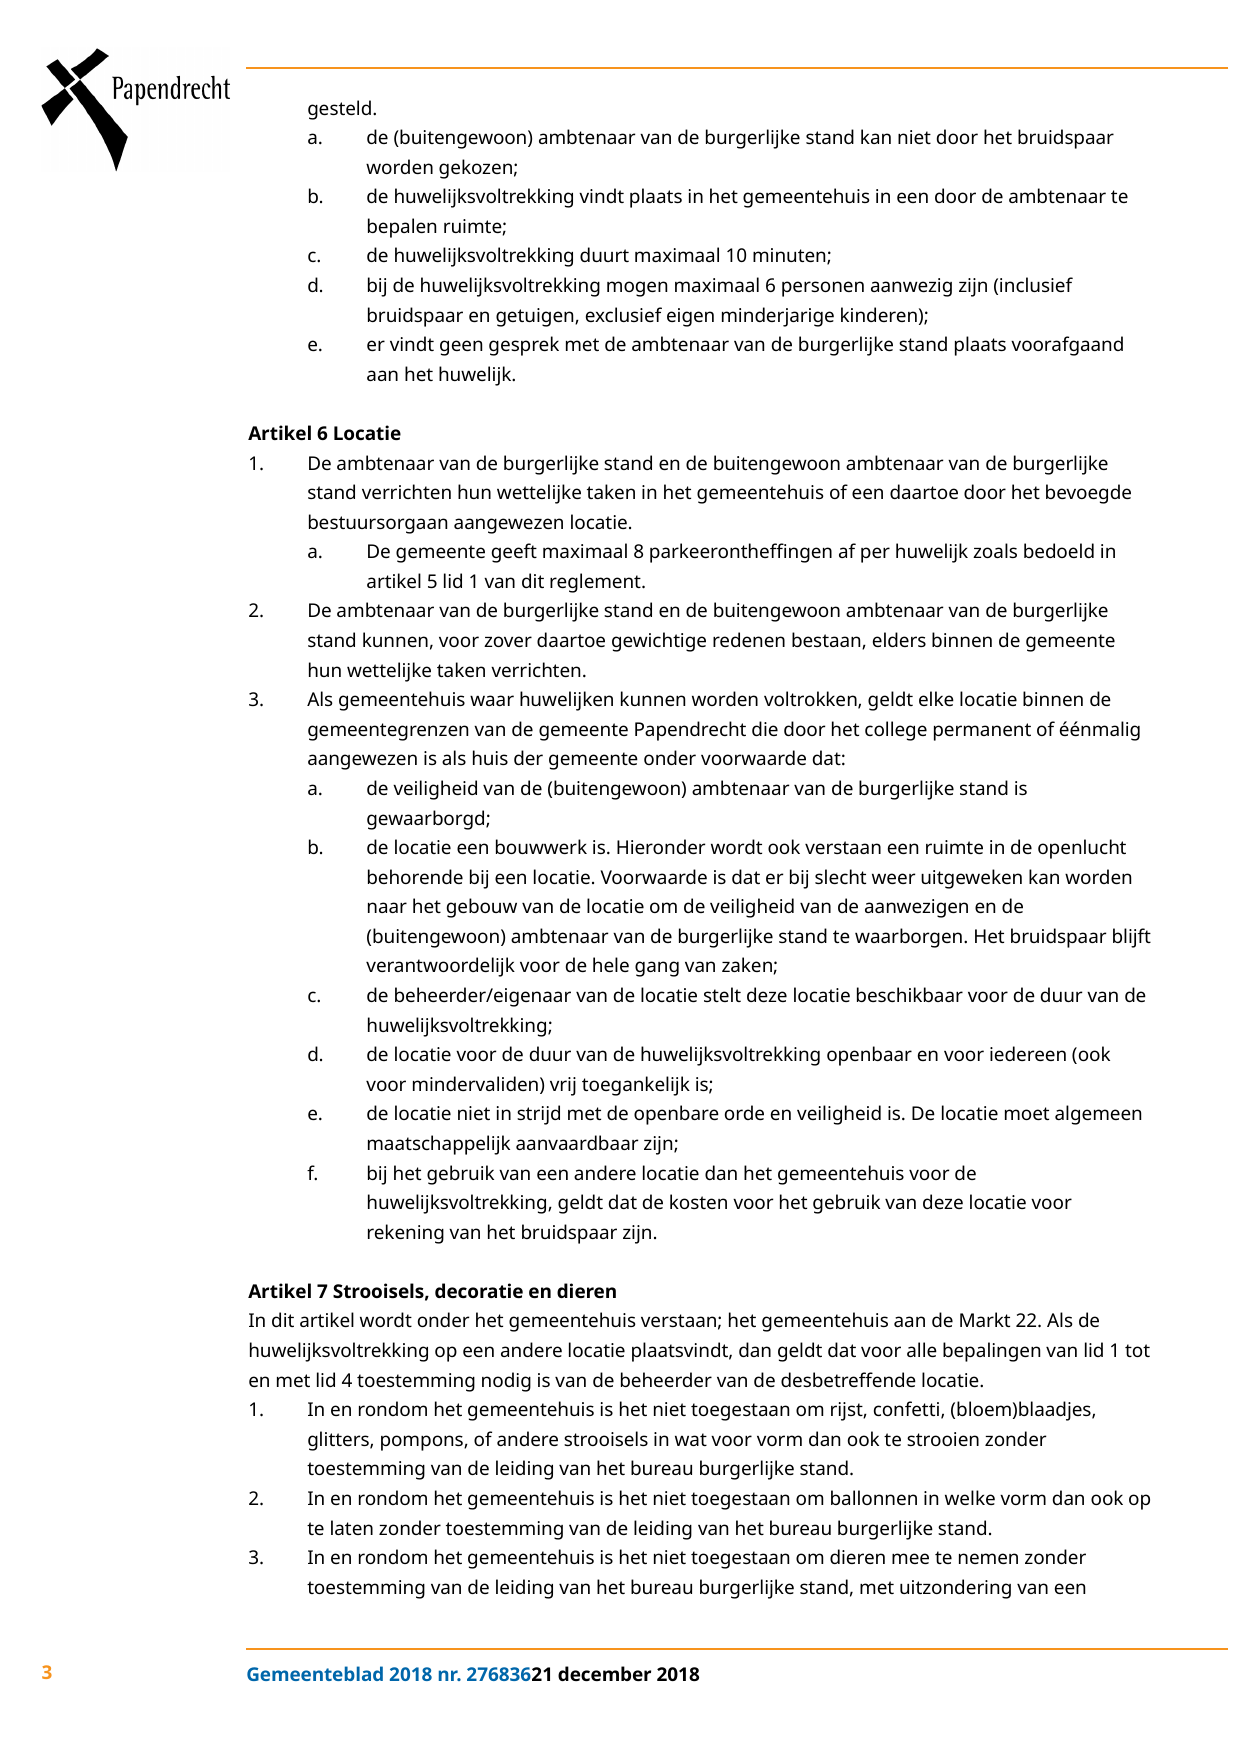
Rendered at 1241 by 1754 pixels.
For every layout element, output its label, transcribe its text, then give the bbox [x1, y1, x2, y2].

list gesteld. [248, 95, 1152, 121]
list de veiligheid van de (buitengewoon) ambtenaar van de burgerlijke stand is gewaarborgd; [307, 775, 1152, 831]
list In en rondom het gemeentehuis is het niet toegestaan om ballonnen in welke vorm dan ook op te laten zonder toestemming van de leiding van het bureau burgerlijke stand. [248, 1485, 1152, 1541]
list bij het gebruik van een andere locatie dan het gemeentehuis voor de huwelijksvoltrekking, geldt dat de kosten voor het gebruik van deze locatie voor rekening van het bruidspaar zijn. [307, 1160, 1152, 1245]
picture [41, 47, 231, 172]
list de huwelijksvoltrekking vindt plaats in het gemeentehuis in een door de ambtenaar te bepalen ruimte; [307, 183, 1152, 239]
list de (buitengewoon) ambtenaar van de burgerlijke stand kan niet door het bruidspaar worden gekozen; [307, 124, 1152, 180]
list de locatie een bouwwerk is. Hieronder wordt ook verstaan een ruimte in de openlucht behorende bij een locatie. Voorwaarde is dat er bij slecht weer uitgeweken kan worden naar het gebouw van de locatie om de veiligheid van de aanwezigen en de (buitengewoon) ambtenaar van de burgerlijke stand te waarborgen. Het bruidspaar blijft verantwoordelijk voor de hele gang van zaken; [307, 834, 1152, 978]
list de beheerder/eigenaar van de locatie stelt deze locatie beschikbaar voor de duur van de huwelijksvoltrekking; [307, 982, 1152, 1038]
list de locatie niet in strijd met de openbare orde en veiligheid is. De locatie moet algemeen maatschappelijk aanvaardbaar zijn; [307, 1101, 1152, 1156]
list Als gemeentehuis waar huwelijken kunnen worden voltrokken, geldt elke locatie binnen de gemeentegrenzen van de gemeente Papendrecht die door het college permanent of éénmalig aangewezen is als huis der gemeente onder voorwaarde dat: [248, 686, 1152, 771]
list er vindt geen gesprek met de ambtenaar van de burgerlijke stand plaats voorafgaand aan het huwelijk. [307, 331, 1152, 387]
list In en rondom het gemeentehuis is het niet toegestaan om dieren mee te nemen zonder toestemming van de leiding van het bureau burgerlijke stand, met uitzondering van een [248, 1544, 1152, 1600]
text In dit artikel wordt onder het gemeentehuis verstaan; het gemeentehuis aan de Markt 22. Als de huwelijksvoltrekking op een andere locatie plaatsvindt, dan geldt dat voor alle bepalingen van lid 1 tot en met lid 4 toestemming nodig is van de beheerder van de desbetreffende locatie. [248, 1308, 1152, 1393]
list De ambtenaar van de burgerlijke stand en de buitengewoon ambtenaar van de burgerlijke stand verrichten hun wettelijke taken in het gemeentehuis of een daartoe door het bevoegde bestuursorgaan aangewezen locatie. [248, 450, 1152, 535]
list bij de huwelijksvoltrekking mogen maximaal 6 personen aanwezig zijn (inclusief bruidspaar en getuigen, exclusief eigen minderjarige kinderen); [307, 272, 1152, 328]
text Artikel 7 Strooisels, decoratie en dieren [248, 1278, 1152, 1304]
list de huwelijksvoltrekking duurt maximaal 10 minuten; [307, 243, 1152, 268]
text Artikel 6 Locatie [248, 420, 1152, 446]
list de locatie voor de duur van de huwelijksvoltrekking openbaar en voor iedereen (ook voor mindervaliden) vrij toegankelijk is; [307, 1041, 1152, 1097]
list De gemeente geeft maximaal 8 parkeerontheffingen af per huwelijk zoals bedoeld in artikel 5 lid 1 van dit reglement. [307, 538, 1152, 594]
list De ambtenaar van de burgerlijke stand en de buitengewoon ambtenaar van de burgerlijke stand kunnen, voor zover daartoe gewichtige redenen bestaan, elders binnen de gemeente hun wettelijke taken verrichten. [248, 598, 1152, 683]
list In en rondom het gemeentehuis is het niet toegestaan om rijst, confetti, (bloem)blaadjes, glitters, pompons, of andere strooisels in wat voor vorm dan ook te strooien zonder toestemming van de leiding van het bureau burgerlijke stand. [248, 1396, 1152, 1481]
